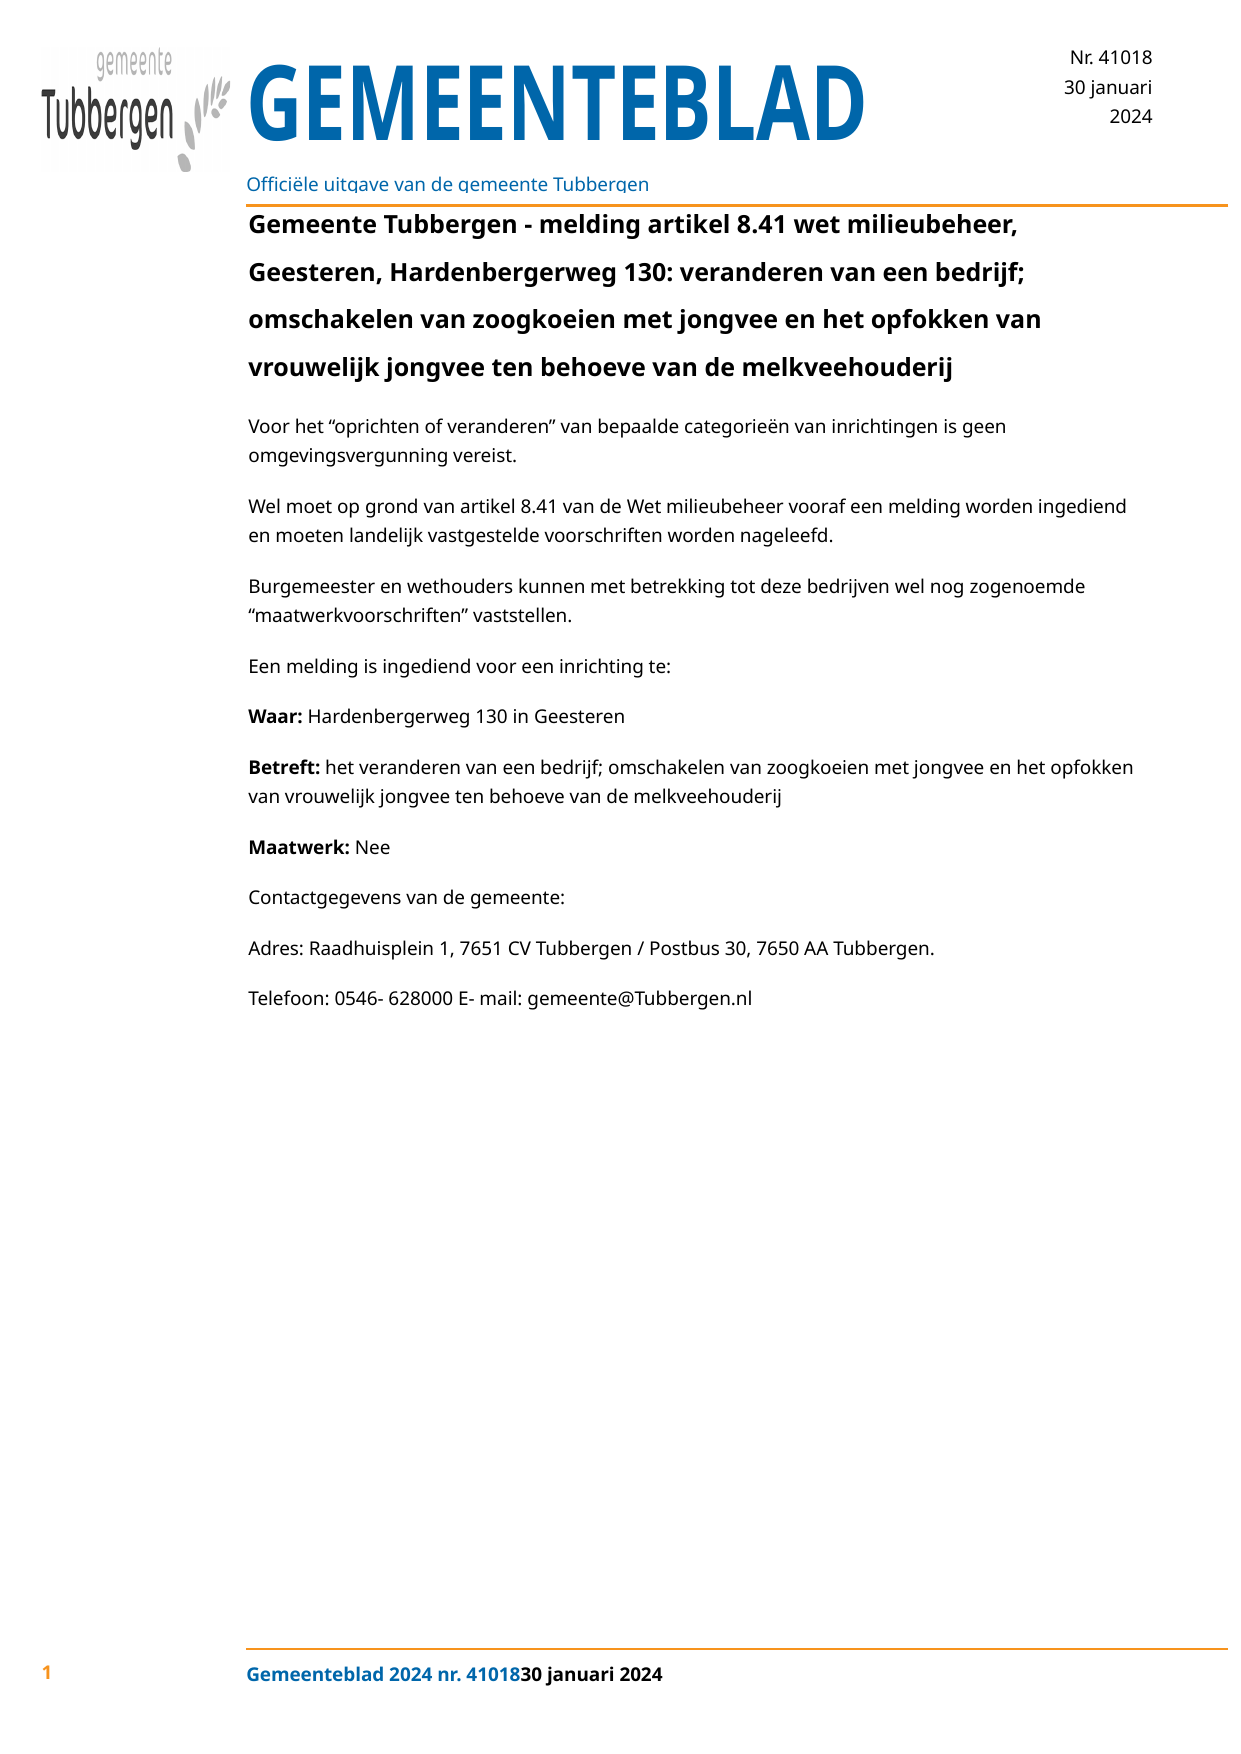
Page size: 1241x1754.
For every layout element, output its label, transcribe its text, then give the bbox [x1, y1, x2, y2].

text Voor het “oprichten of veranderen” van bepaalde categorieën van inrichtingen is geen omgevingsvergunning vereist. [248, 413, 1152, 468]
text Een melding is ingediend voor een inrichting te: [248, 653, 1152, 679]
text Burgemeester en wethouders kunnen met betrekking tot deze bedrijven wel nog zogenoemde “maatwerkvoorschriften” vaststellen. [248, 573, 1152, 628]
text Contactgegevens van de gemeente: [248, 884, 1152, 910]
text Waar: Hardenbergerweg 130 in Geesteren [248, 703, 1152, 729]
text Wel moet op grond van artikel 8.41 van de Wet milieubeheer vooraf een melding worden ingediend en moeten landelijk vastgestelde voorschriften worden nageleefd. [248, 493, 1152, 548]
text Gemeente Tubbergen - melding artikel 8.41 wet milieubeheer, Geesteren, Hardenbergerweg 130: veranderen van een bedrijf; omschakelen van zoogkoeien met jongvee en het opfokken van vrouwelijk jongvee ten behoeve van de melkveehouderij [248, 207, 1152, 384]
picture [41, 47, 231, 172]
text Maatwerk: Nee [248, 834, 1152, 860]
text Telefoon: 0546- 628000 E- mail: gemeente@Tubbergen.nl [248, 985, 1152, 1011]
text Adres: Raadhuisplein 1, 7651 CV Tubbergen / Postbus 30, 7650 AA Tubbergen. [248, 935, 1152, 961]
text Betreft: het veranderen van een bedrijf; omschakelen van zoogkoeien met jongvee en het opfokken van vrouwelijk jongvee ten behoeve van de melkveehouderij [248, 754, 1152, 809]
